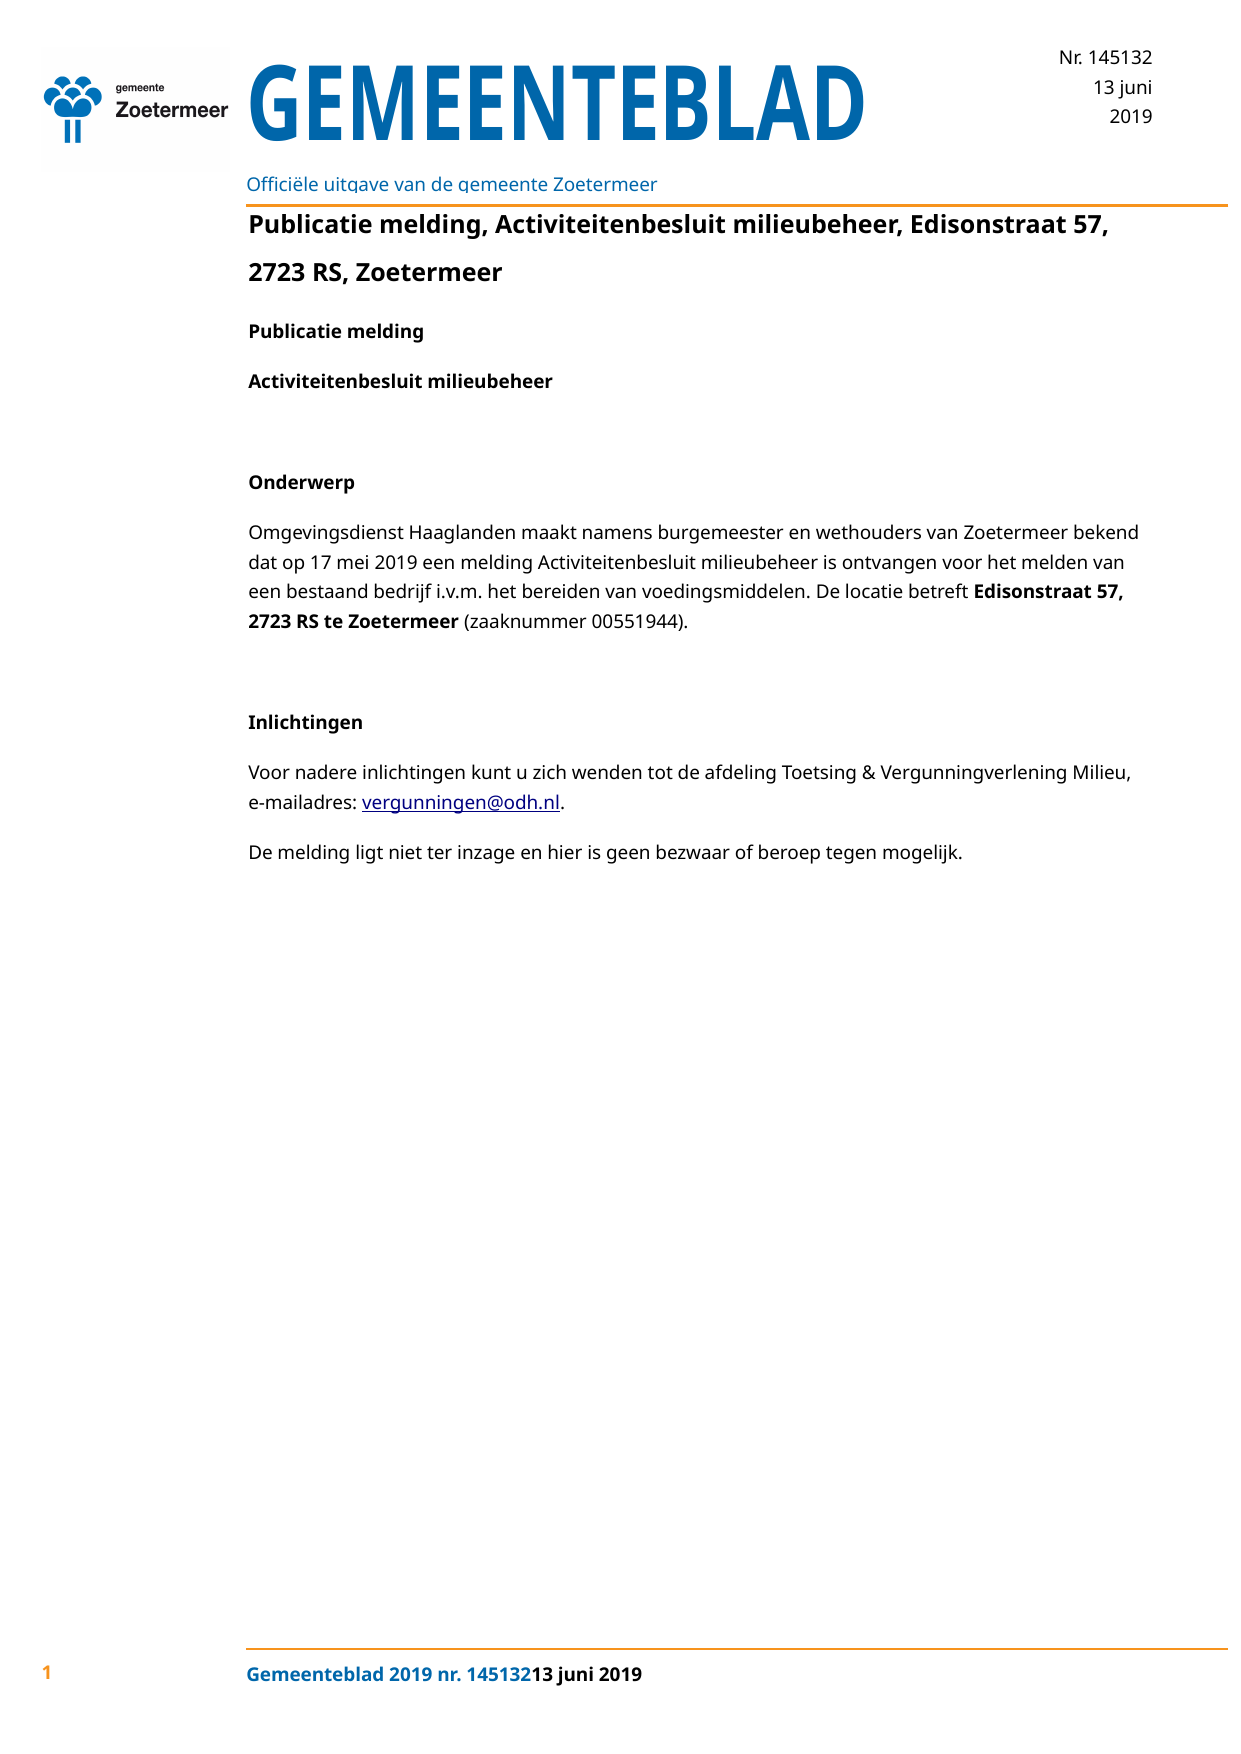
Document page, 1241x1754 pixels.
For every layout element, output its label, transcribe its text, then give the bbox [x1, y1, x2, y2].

text De melding ligt niet ter inzage en hier is geen bezwaar of beroep tegen mogelijk. [248, 839, 1152, 865]
text Publicatie melding [248, 318, 1152, 344]
text Onderwerp [248, 469, 1152, 495]
text Publicatie melding, Activiteitenbesluit milieubeheer, Edisonstraat 57, 2723 RS, Zoetermeer [248, 207, 1152, 288]
text Voor nadere inlichtingen kunt u zich wenden tot de afdeling Toetsing & Vergunningverlening Milieu, e-mailadres: vergunningen@odh.nl. [248, 759, 1152, 815]
text Omgevingsdienst Haaglanden maakt namens burgemeester en wethouders van Zoetermeer bekend dat op 17 mei 2019 een melding Activiteitenbesluit milieubeheer is ontvangen voor het melden van een bestaand bedrijf i.v.m. het bereiden van voedingsmiddelen. De locatie betreft Edisonstraat 57, 2723 RS te Zoetermeer (zaaknummer 00551944). [248, 519, 1152, 634]
text Inlichtingen [248, 709, 1152, 735]
text Activiteitenbesluit milieubeheer [248, 368, 1152, 394]
picture [41, 47, 231, 172]
